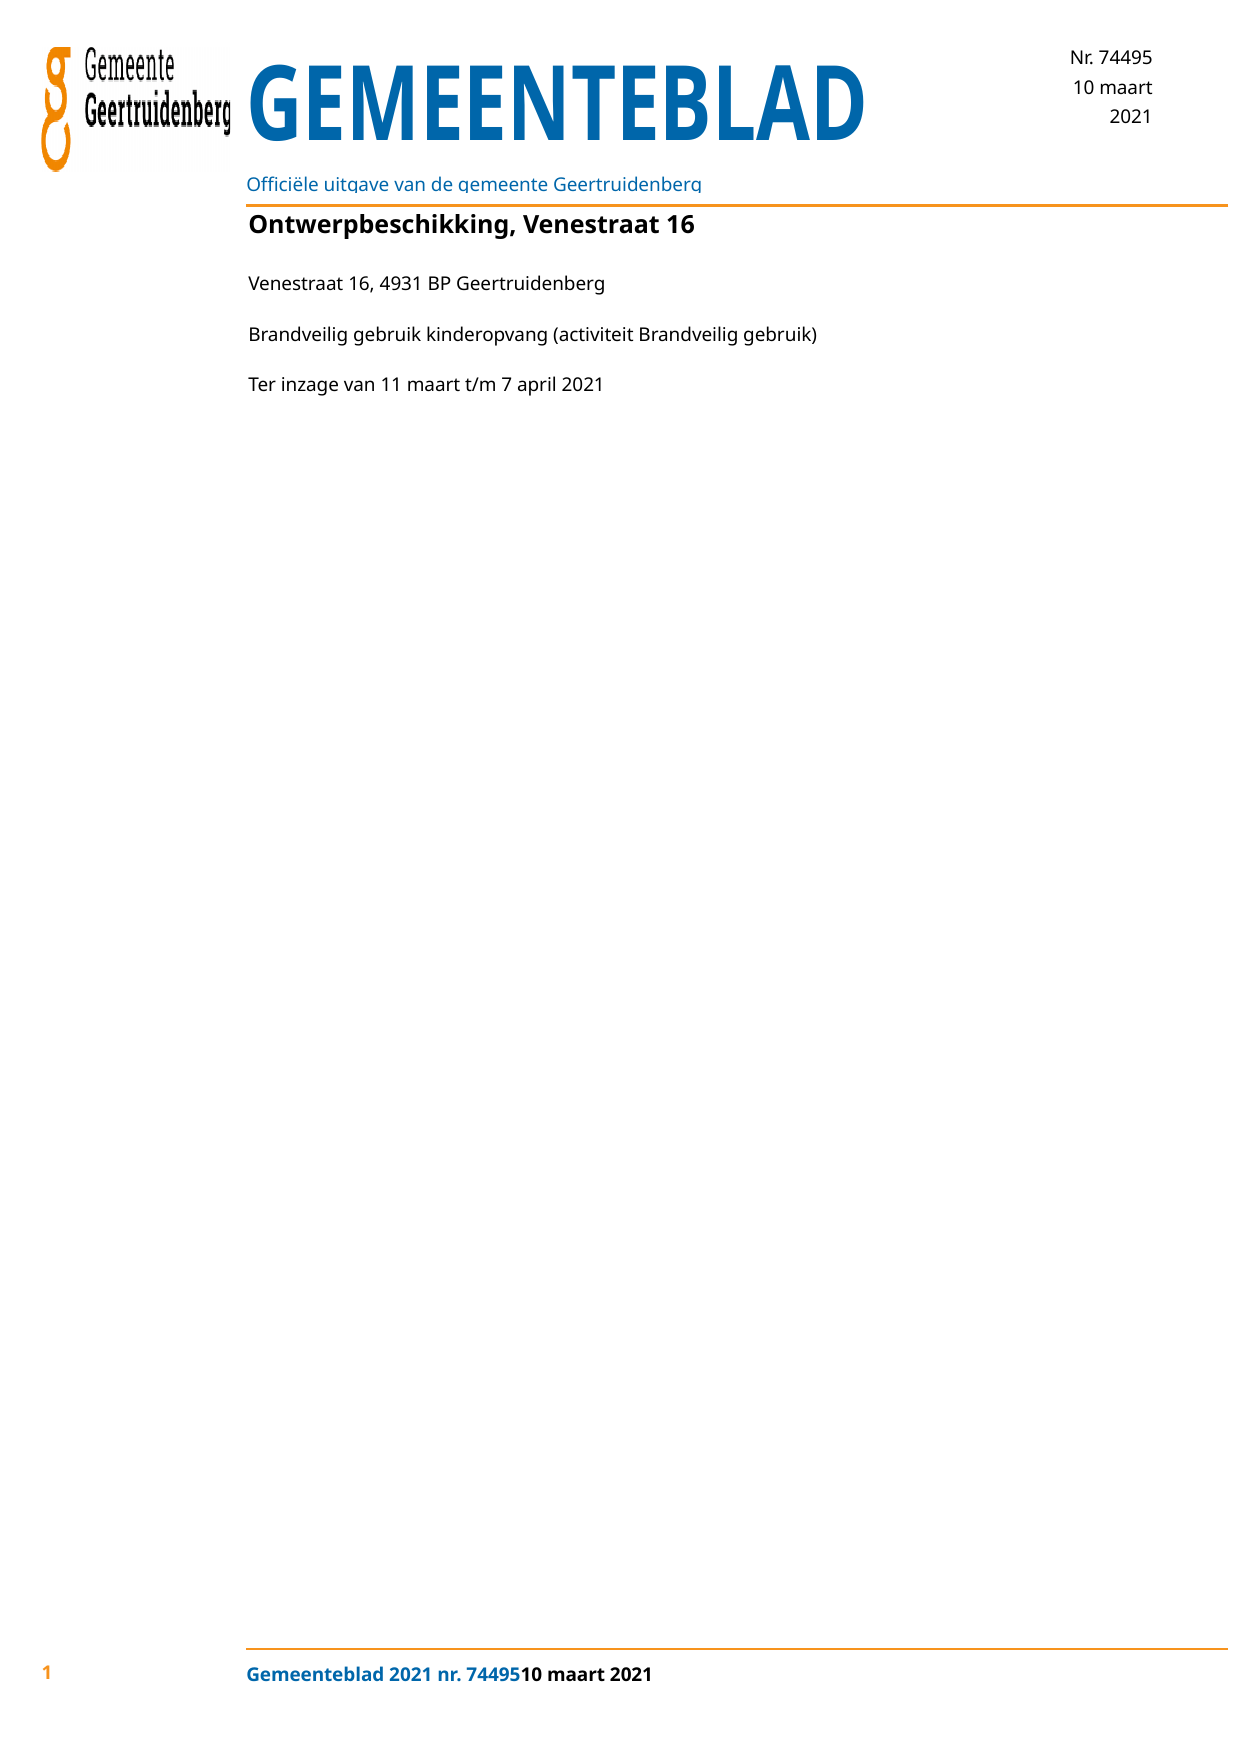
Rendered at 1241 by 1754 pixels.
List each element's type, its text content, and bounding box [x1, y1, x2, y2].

text Venestraat 16, 4931 BP Geertruidenberg [248, 270, 1152, 296]
picture [41, 47, 231, 172]
text Ter inzage van 11 maart t/m 7 april 2021 [248, 371, 1152, 397]
text Ontwerpbeschikking, Venestraat 16 [248, 207, 1152, 241]
text Brandveilig gebruik kinderopvang (activiteit Brandveilig gebruik) [248, 321, 1152, 346]
